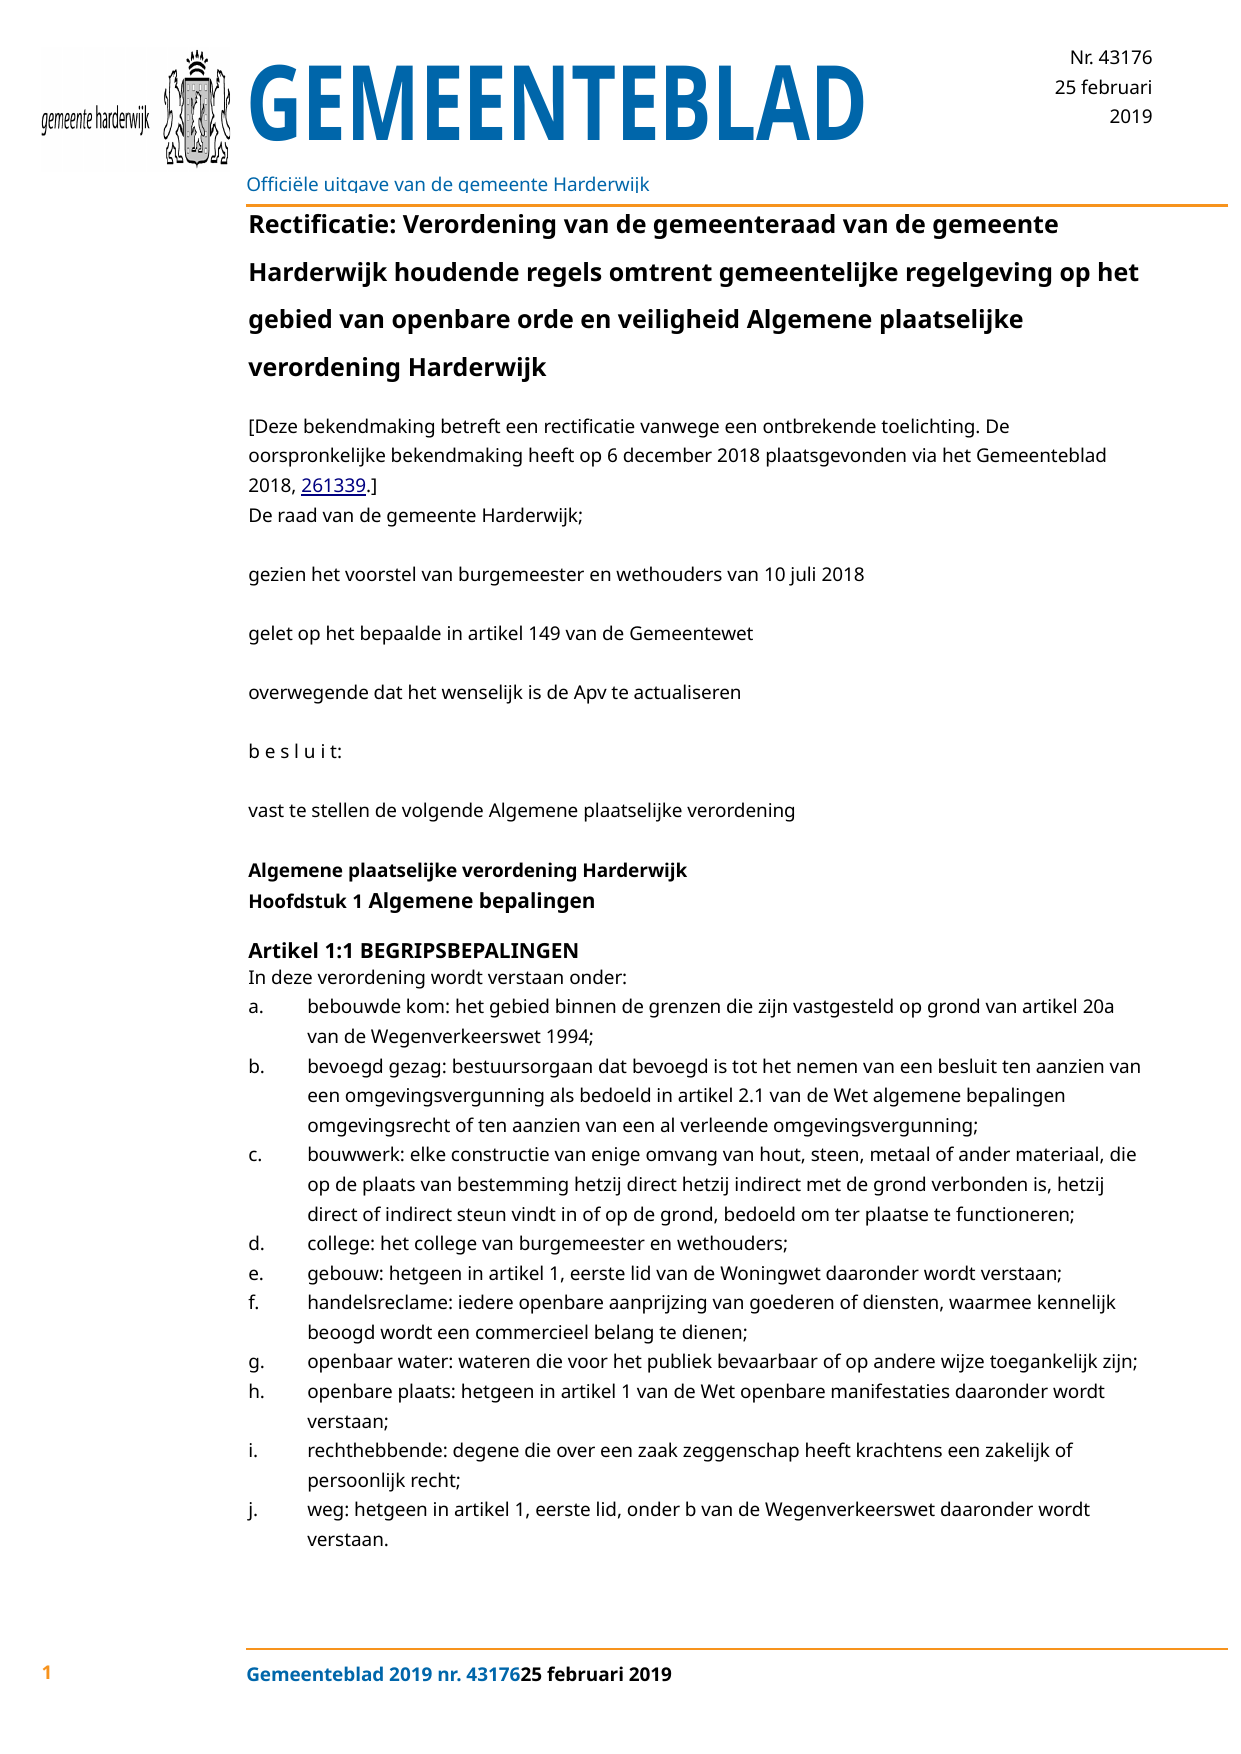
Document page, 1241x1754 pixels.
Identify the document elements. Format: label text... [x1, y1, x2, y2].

text gelet op het bepaalde in artikel 149 van de Gemeentewet [248, 620, 1152, 646]
list weg: hetgeen in artikel 1, eerste lid, onder b van de Wegenverkeerswet daaronder wordt verstaan. [248, 1497, 1152, 1552]
text Algemene plaatselijke verordening Harderwijk [248, 857, 1152, 883]
list openbare plaats: hetgeen in artikel 1 van de Wet openbare manifestaties daaronder wordt verstaan; [248, 1378, 1152, 1434]
text In deze verordening wordt verstaan onder: [248, 964, 1152, 990]
text Artikel 1:1 BEGRIPSBEPALINGEN [248, 936, 1152, 964]
text Rectificatie: Verordening van de gemeenteraad van de gemeente Harderwijk houdende regels omtrent gemeentelijke regelgeving op het gebied van openbare orde en veiligheid Algemene plaatselijke verordening Harderwijk [248, 207, 1152, 384]
text Hoofdstuk 1 Algemene bepalingen [248, 886, 1152, 915]
text [Deze bekendmaking betreft een rectificatie vanwege een ontbrekende toelichting. De oorspronkelijke bekendmaking heeft op 6 december 2018 plaatsgevonden via het Gemeenteblad 2018, 261339.] [248, 413, 1152, 498]
text overwegende dat het wenselijk is de Apv te actualiseren [248, 679, 1152, 705]
picture [41, 47, 231, 172]
list handelsreclame: iedere openbare aanprijzing van goederen of diensten, waarmee kennelijk beoogd wordt een commercieel belang te dienen; [248, 1289, 1152, 1345]
text b e s l u i t: [248, 738, 1152, 764]
text De raad van de gemeente Harderwijk; [248, 502, 1152, 528]
text gezien het voorstel van burgemeester en wethouders van 10 juli 2018 [248, 561, 1152, 587]
list bebouwde kom: het gebied binnen de grenzen die zijn vastgesteld op grond van artikel 20a van de Wegenverkeerswet 1994; [248, 994, 1152, 1049]
list gebouw: hetgeen in artikel 1, eerste lid van de Woningwet daaronder wordt verstaan; [248, 1260, 1152, 1286]
list rechthebbende: degene die over een zaak zeggenschap heeft krachtens een zakelijk of persoonlijk recht; [248, 1437, 1152, 1493]
list bouwwerk: elke constructie van enige omvang van hout, steen, metaal of ander materiaal, die op de plaats van bestemming hetzij direct hetzij indirect met de grond verbonden is, hetzij direct of indirect steun vindt in of op de grond, bedoeld om ter plaatse te functioneren; [248, 1142, 1152, 1227]
list bevoegd gezag: bestuursorgaan dat bevoegd is tot het nemen van een besluit ten aanzien van een omgevingsvergunning als bedoeld in artikel 2.1 van de Wet algemene bepalingen omgevingsrecht of ten aanzien van een al verleende omgevingsvergunning; [248, 1053, 1152, 1138]
list college: het college van burgemeester en wethouders; [248, 1230, 1152, 1256]
list openbaar water: wateren die voor het publiek bevaarbaar of op andere wijze toegankelijk zijn; [248, 1349, 1152, 1374]
text vast te stellen de volgende Algemene plaatselijke verordening [248, 798, 1152, 823]
